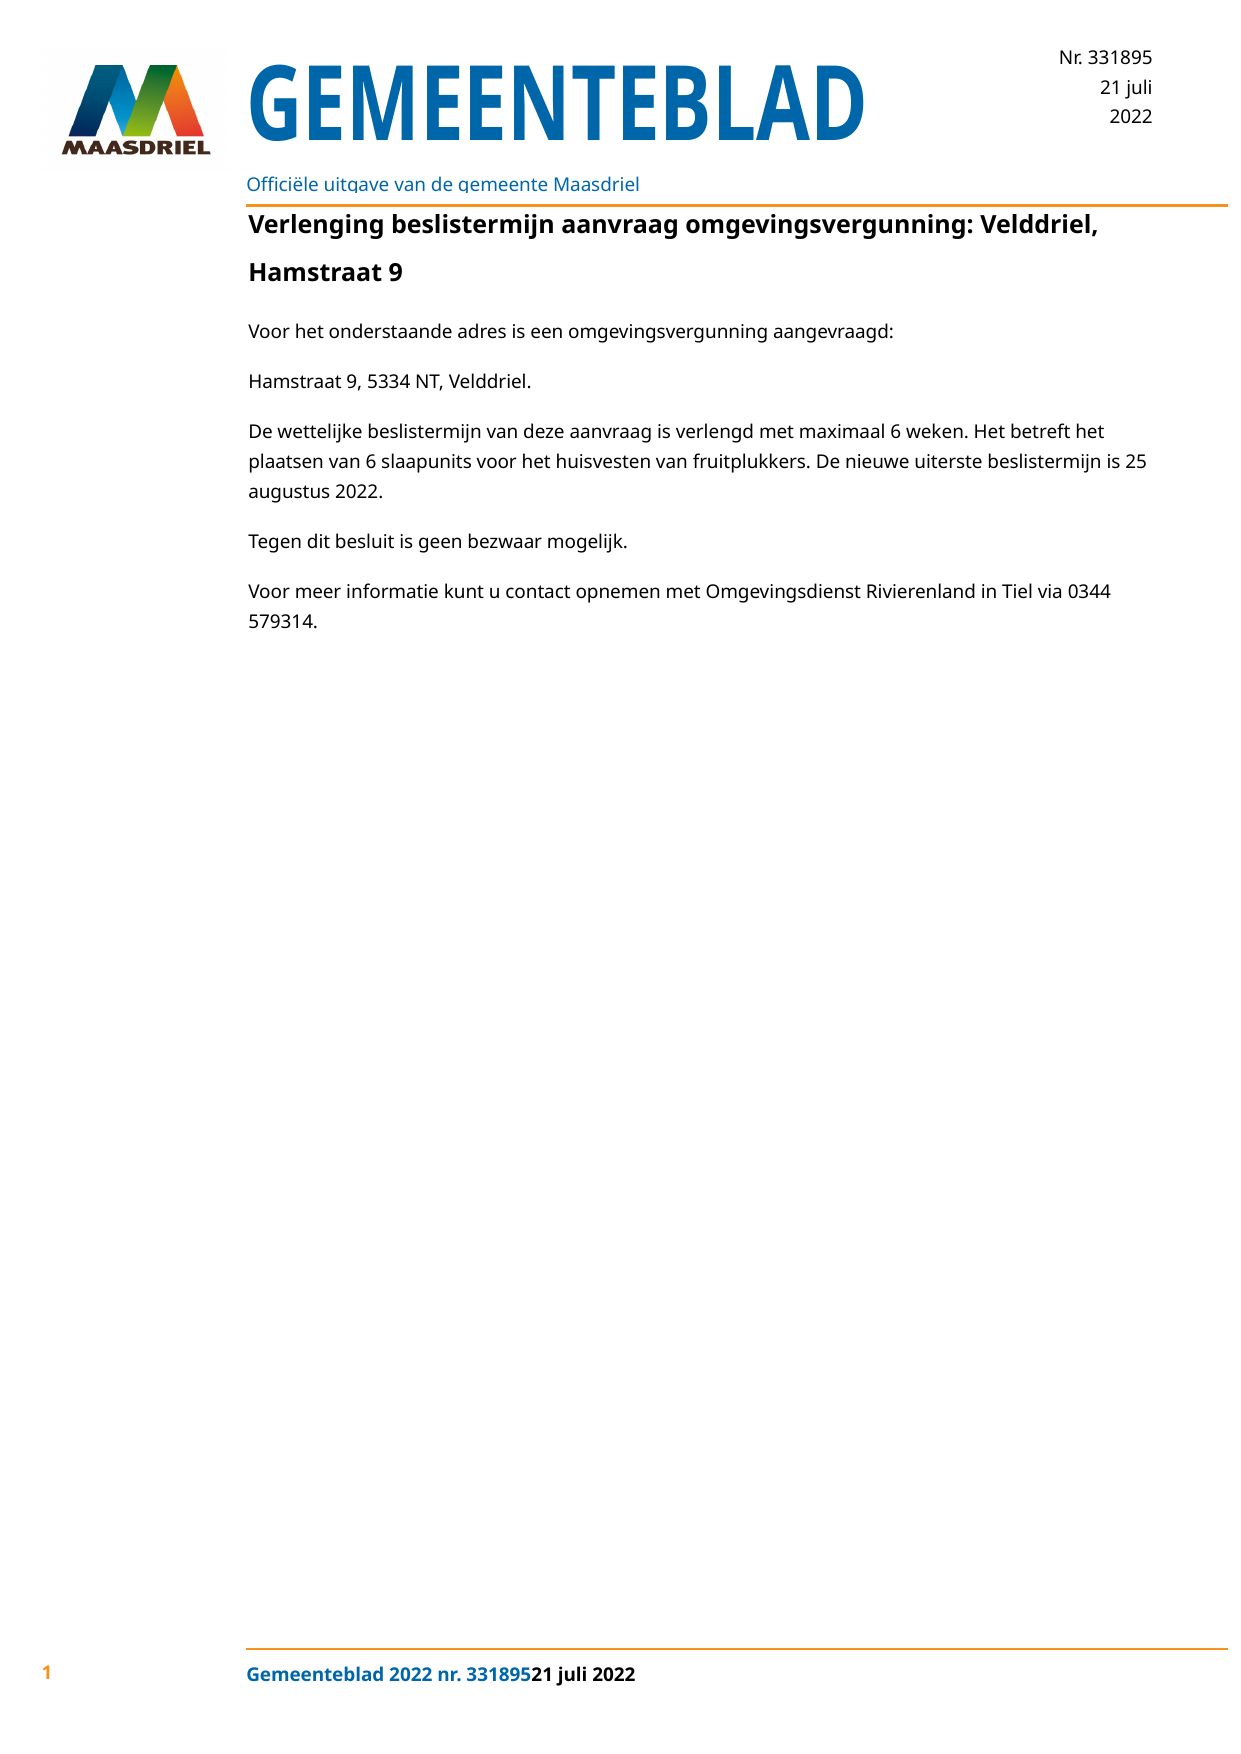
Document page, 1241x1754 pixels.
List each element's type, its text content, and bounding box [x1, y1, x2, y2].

text Voor het onderstaande adres is een omgevingsvergunning aangevraagd: [248, 318, 1152, 344]
text Hamstraat 9, 5334 NT, Velddriel. [248, 368, 1152, 394]
text Tegen dit besluit is geen bezwaar mogelijk. [248, 528, 1152, 554]
text De wettelijke beslistermijn van deze aanvraag is verlengd met maximaal 6 weken. Het betreft het plaatsen van 6 slaapunits voor het huisvesten van fruitplukkers. De nieuwe uiterste beslistermijn is 25 augustus 2022. [248, 419, 1152, 504]
picture [41, 47, 231, 172]
text Voor meer informatie kunt u contact opnemen met Omgevingsdienst Rivierenland in Tiel via 0344 579314. [248, 579, 1152, 634]
text Verlenging beslistermijn aanvraag omgevingsvergunning: Velddriel, Hamstraat 9 [248, 207, 1152, 288]
